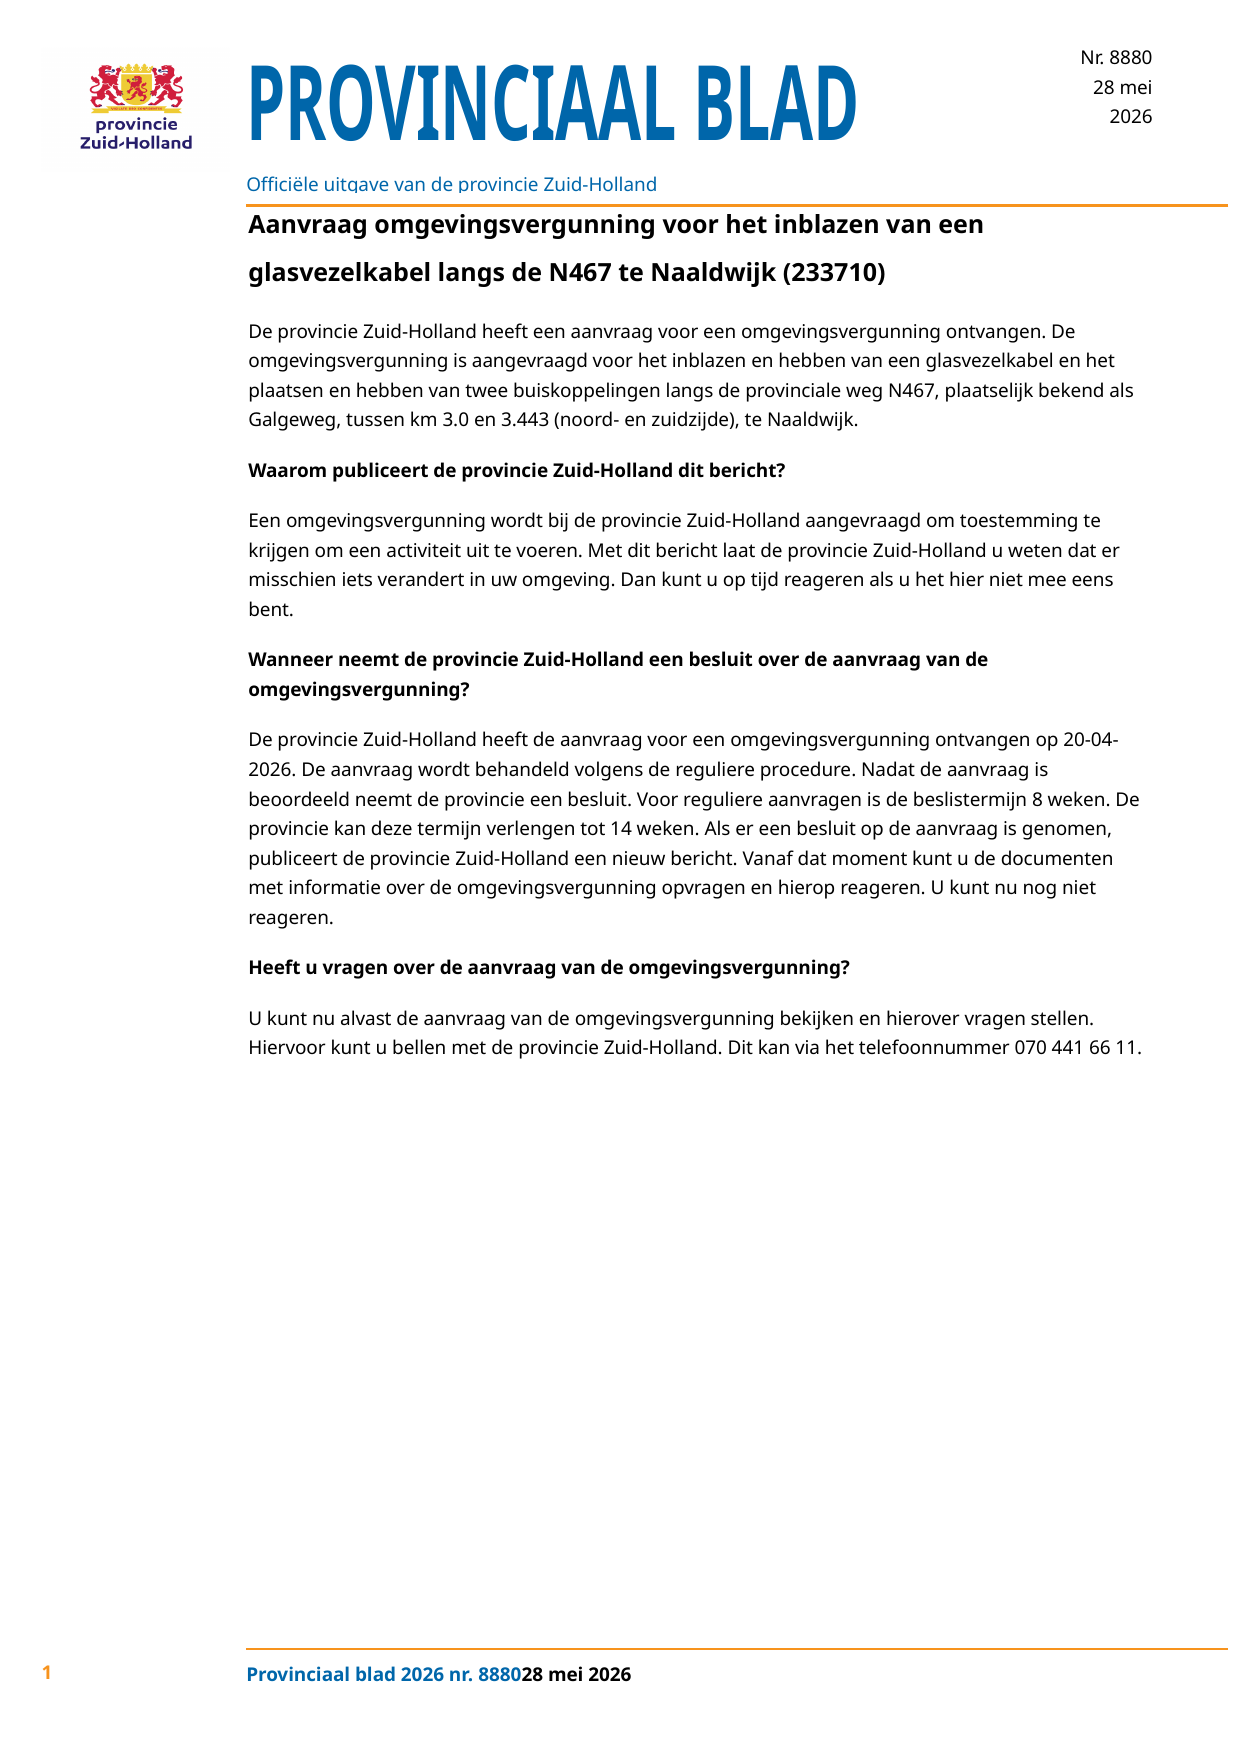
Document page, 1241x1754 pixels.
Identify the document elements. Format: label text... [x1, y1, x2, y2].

text De provincie Zuid-Holland heeft een aanvraag voor een omgevingsvergunning ontvangen. De omgevingsvergunning is aangevraagd voor het inblazen en hebben van een glasvezelkabel en het plaatsen en hebben van twee buiskoppelingen langs de provinciale weg N467, plaatselijk bekend als Galgeweg, tussen km 3.0 en 3.443 (noord- en zuidzijde), te Naaldwijk. [248, 318, 1152, 432]
text Waarom publiceert de provincie Zuid-Holland dit bericht? [248, 457, 1152, 483]
text U kunt nu alvast de aanvraag van de omgevingsvergunning bekijken en hierover vragen stellen. Hiervoor kunt u bellen met de provincie Zuid-Holland. Dit kan via het telefoonnummer 070 441 66 11. [248, 1005, 1152, 1060]
text Wanneer neemt de provincie Zuid-Holland een besluit over de aanvraag van de omgevingsvergunning? [248, 647, 1152, 702]
text De provincie Zuid-Holland heeft de aanvraag voor een omgevingsvergunning ontvangen op 20-04-2026. De aanvraag wordt behandeld volgens de reguliere procedure. Nadat de aanvraag is beoordeeld neemt de provincie een besluit. Voor reguliere aanvragen is de beslistermijn 8 weken. De provincie kan deze termijn verlengen tot 14 weken. Als er een besluit op de aanvraag is genomen, publiceert de provincie Zuid-Holland een nieuw bericht. Vanaf dat moment kunt u de documenten met informatie over de omgevingsvergunning opvragen en hierop reageren. U kunt nu nog niet reageren. [248, 727, 1152, 930]
text Aanvraag omgevingsvergunning voor het inblazen van een glasvezelkabel langs de N467 te Naaldwijk (233710) [248, 207, 1152, 288]
picture [41, 47, 231, 172]
text Een omgevingsvergunning wordt bij de provincie Zuid-Holland aangevraagd om toestemming te krijgen om een activiteit uit te voeren. Met dit bericht laat de provincie Zuid-Holland u weten dat er misschien iets verandert in uw omgeving. Dan kunt u op tijd reageren als u het hier niet mee eens bent. [248, 507, 1152, 622]
text Heeft u vragen over de aanvraag van de omgevingsvergunning? [248, 954, 1152, 980]
